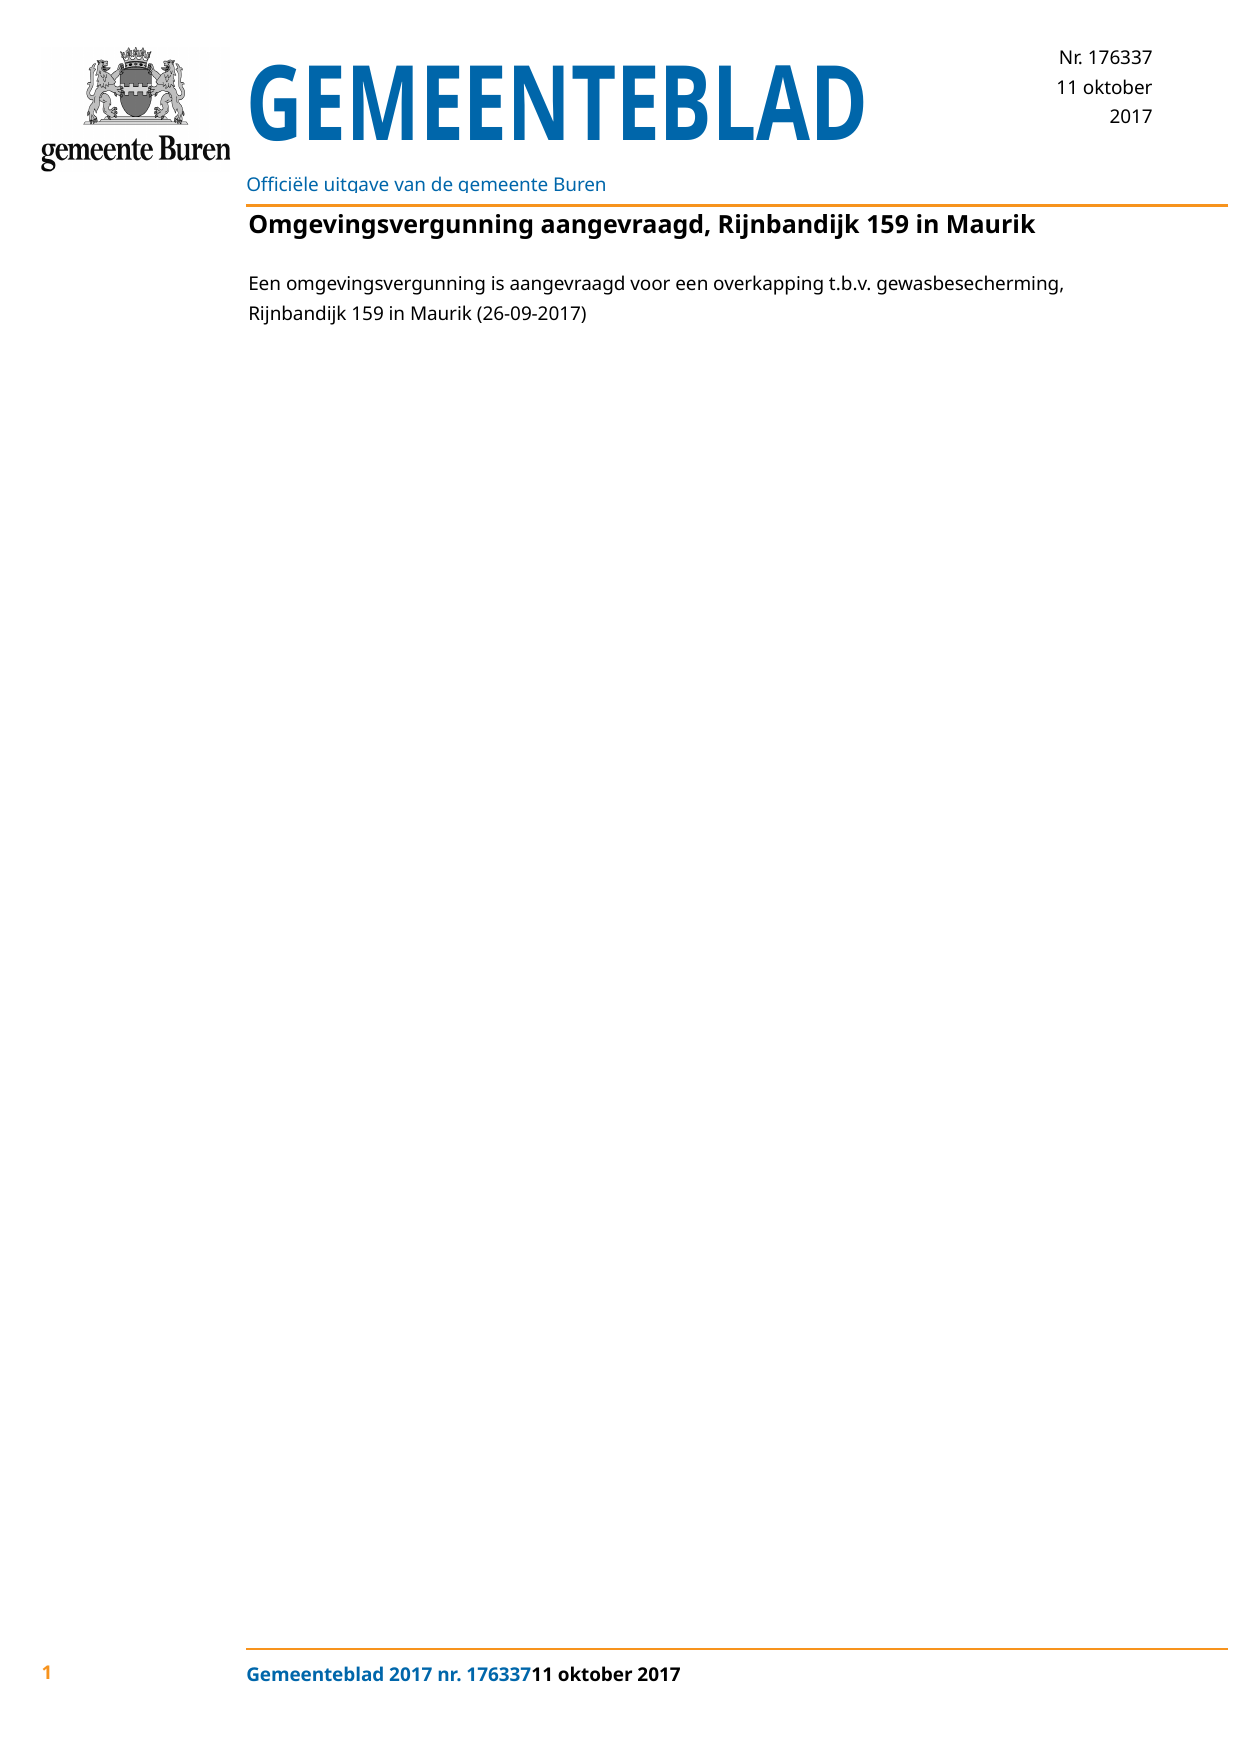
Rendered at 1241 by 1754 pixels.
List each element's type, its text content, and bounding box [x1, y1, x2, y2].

text Een omgevingsvergunning is aangevraagd voor een overkapping t.b.v. gewasbesecherming, Rijnbandijk 159 in Maurik (26-09-2017) [248, 270, 1152, 326]
text Omgevingsvergunning aangevraagd, Rijnbandijk 159 in Maurik [248, 207, 1152, 241]
picture [41, 47, 231, 172]
